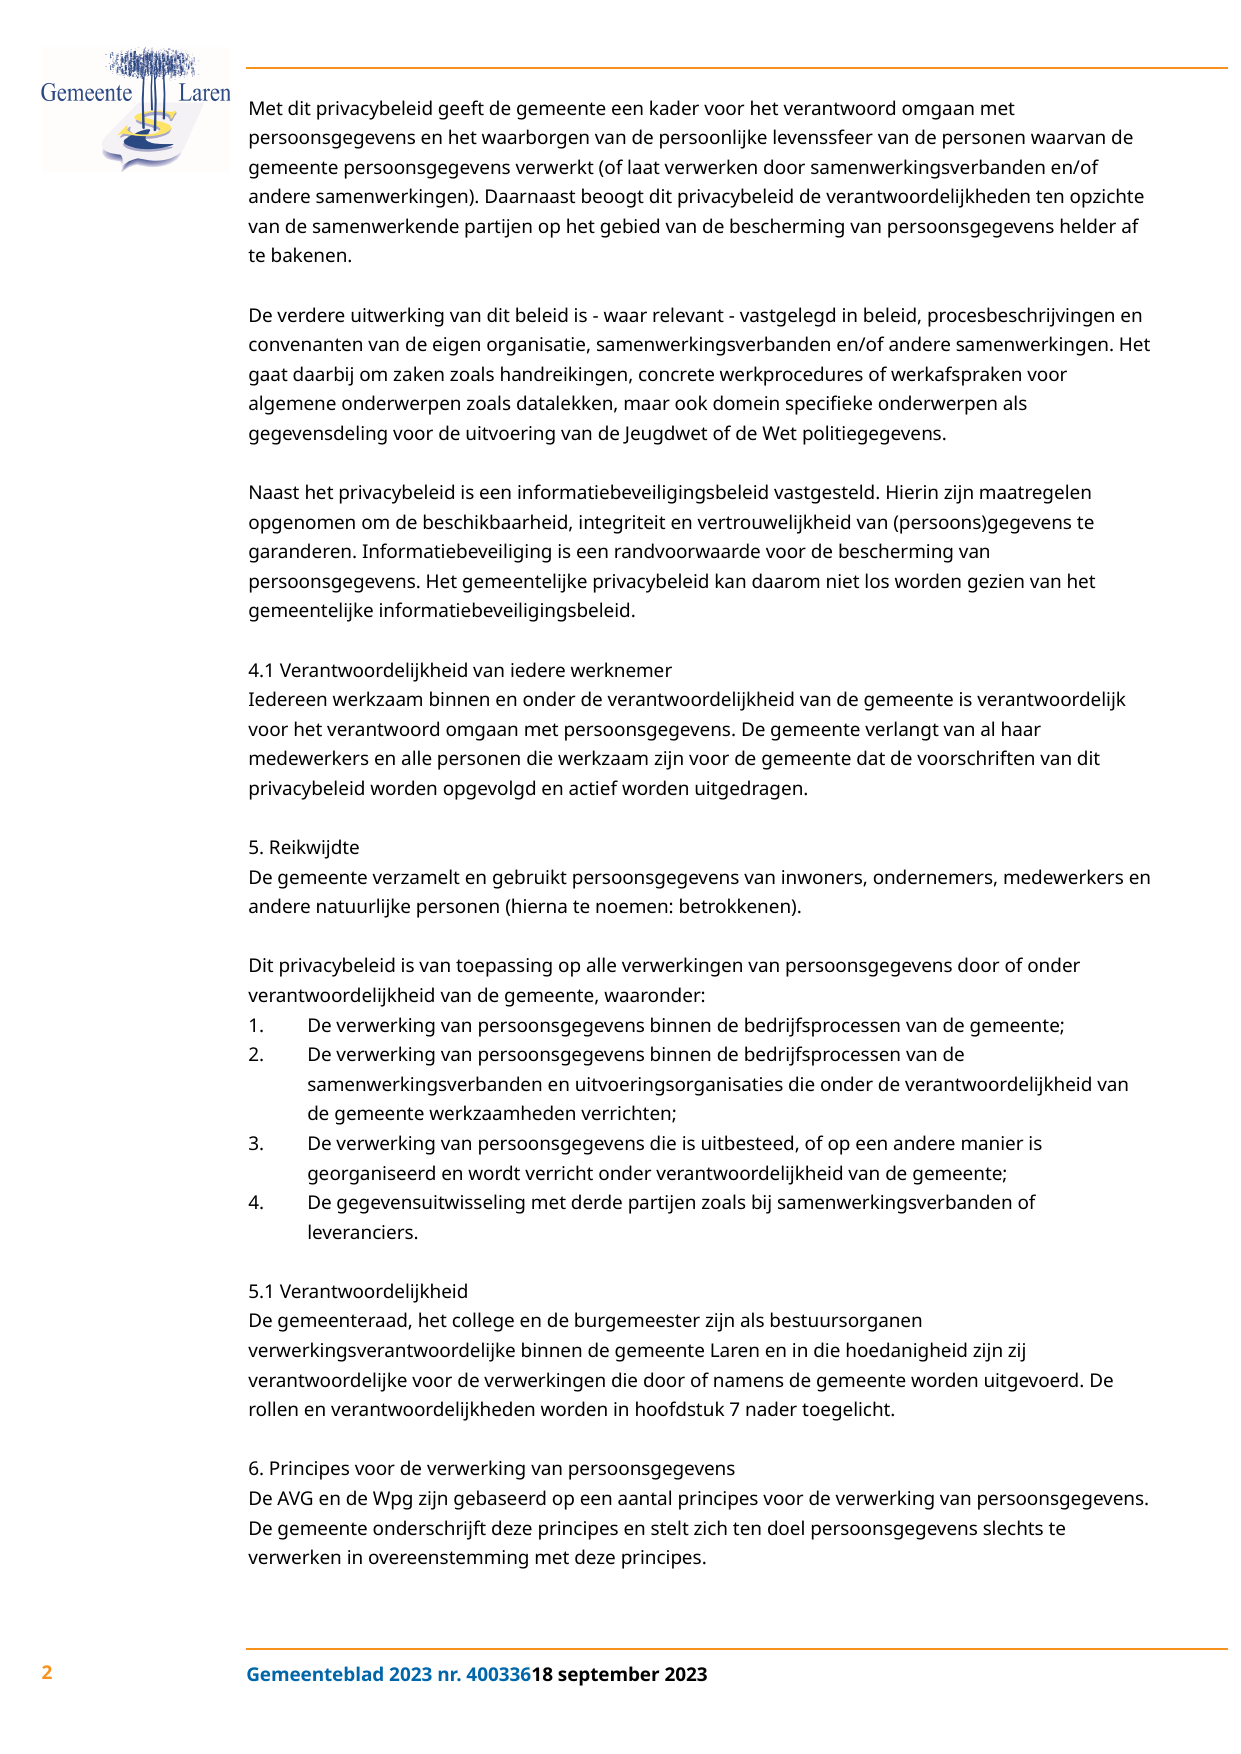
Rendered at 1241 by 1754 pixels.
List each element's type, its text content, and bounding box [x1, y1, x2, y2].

picture [41, 47, 231, 172]
text 4.1 Verantwoordelijkheid van iedere werknemer [248, 657, 1152, 683]
text 5. Reikwijdte [248, 834, 1152, 860]
text Iedereen werkzaam binnen en onder de verantwoordelijkheid van de gemeente is verantwoordelijk voor het verantwoord omgaan met persoonsgegevens. De gemeente verlangt van al haar medewerkers en alle personen die werkzaam zijn voor de gemeente dat de voorschriften van dit privacybeleid worden opgevolgd en actief worden uitgedragen. [248, 686, 1152, 801]
list De verwerking van persoonsgegevens binnen de bedrijfsprocessen van de samenwerkingsverbanden en uitvoeringsorganisaties die onder de verantwoordelijkheid van de gemeente werkzaamheden verrichten; [248, 1041, 1152, 1126]
text Met dit privacybeleid geeft de gemeente een kader voor het verantwoord omgaan met persoonsgegevens en het waarborgen van de persoonlijke levenssfeer van de personen waarvan de gemeente persoonsgegevens verwerkt (of laat verwerken door samenwerkingsverbanden en/of andere samenwerkingen). Daarnaast beoogt dit privacybeleid de verantwoordelijkheden ten opzichte van de samenwerkende partijen op het gebied van de bescherming van persoonsgegevens helder af te bakenen. [248, 95, 1152, 268]
text De AVG en de Wpg zijn gebaseerd op een aantal principes voor de verwerking van persoonsgegevens. De gemeente onderschrijft deze principes en stelt zich ten doel persoonsgegevens slechts te verwerken in overeenstemming met deze principes. [248, 1485, 1152, 1570]
text De gemeenteraad, het college en de burgemeester zijn als bestuursorganen verwerkingsverantwoordelijke binnen de gemeente Laren en in die hoedanigheid zijn zij verantwoordelijke voor de verwerkingen die door of namens de gemeente worden uitgevoerd. De rollen en verantwoordelijkheden worden in hoofdstuk 7 nader toegelicht. [248, 1308, 1152, 1422]
text De verdere uitwerking van dit beleid is - waar relevant - vastgelegd in beleid, procesbeschrijvingen en convenanten van de eigen organisatie, samenwerkingsverbanden en/of andere samenwerkingen. Het gaat daarbij om zaken zoals handreikingen, concrete werkprocedures of werkafspraken voor algemene onderwerpen zoals datalekken, maar ook domein specifieke onderwerpen als gegevensdeling voor de uitvoering van de Jeugdwet of de Wet politiegegevens. [248, 302, 1152, 446]
text De gemeente verzamelt en gebruikt persoonsgegevens van inwoners, ondernemers, medewerkers en andere natuurlijke personen (hierna te noemen: betrokkenen). [248, 864, 1152, 919]
list De verwerking van persoonsgegevens die is uitbesteed, of op een andere manier is georganiseerd en wordt verricht onder verantwoordelijkheid van de gemeente; [248, 1130, 1152, 1186]
text 5.1 Verantwoordelijkheid [248, 1278, 1152, 1304]
text Naast het privacybeleid is een informatiebeveiligingsbeleid vastgesteld. Hierin zijn maatregelen opgenomen om de beschikbaarheid, integriteit en vertrouwelijkheid van (persoons)gegevens te garanderen. Informatiebeveiliging is een randvoorwaarde voor de bescherming van persoonsgegevens. Het gemeentelijke privacybeleid kan daarom niet los worden gezien van het gemeentelijke informatiebeveiligingsbeleid. [248, 479, 1152, 623]
text 6. Principes voor de verwerking van persoonsgegevens [248, 1456, 1152, 1481]
list De verwerking van persoonsgegevens binnen de bedrijfsprocessen van de gemeente; [248, 1012, 1152, 1038]
text Dit privacybeleid is van toepassing op alle verwerkingen van persoonsgegevens door of onder verantwoordelijkheid van de gemeente, waaronder: [248, 953, 1152, 1008]
list De gegevensuitwisseling met derde partijen zoals bij samenwerkingsverbanden of leveranciers. [248, 1189, 1152, 1245]
